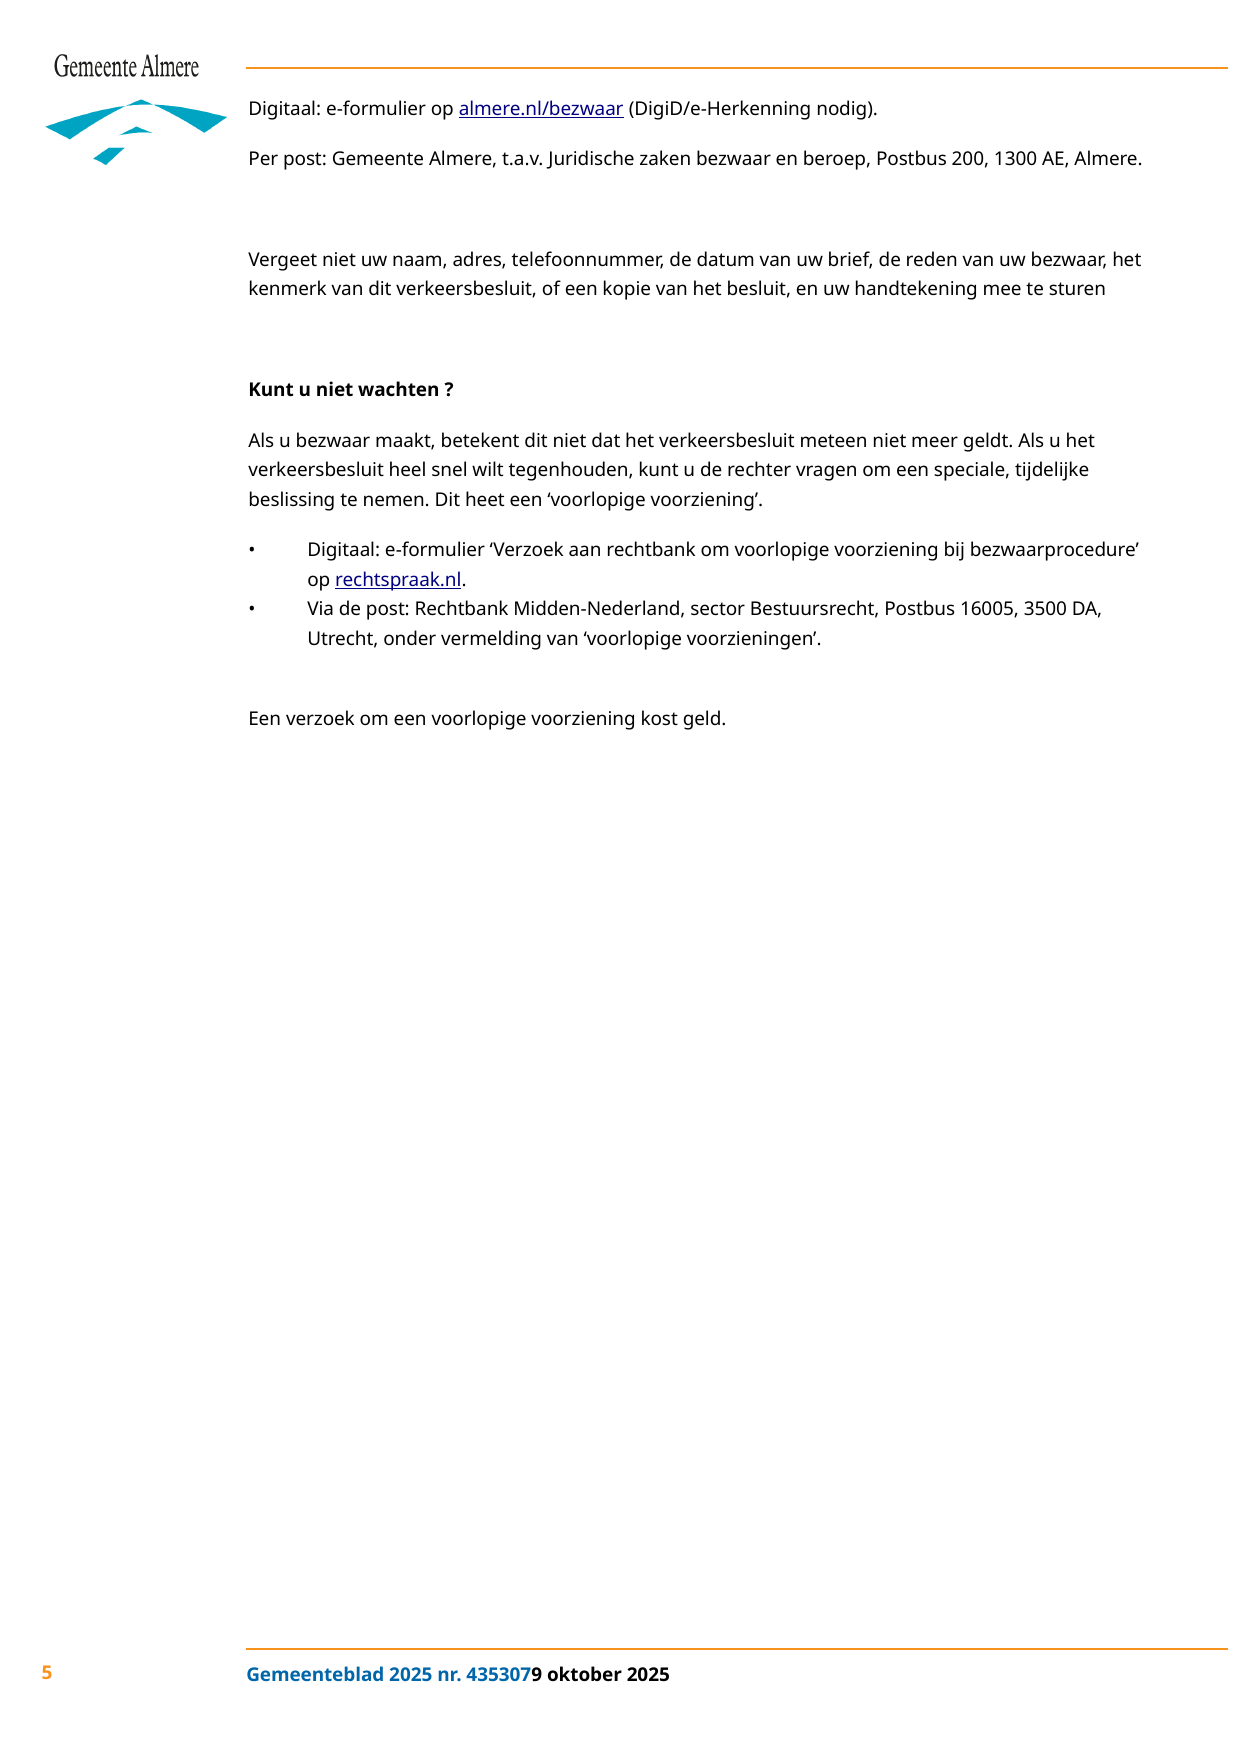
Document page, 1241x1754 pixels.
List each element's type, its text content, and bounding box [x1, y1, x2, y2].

list Digitaal: e-formulier ‘Verzoek aan rechtbank om voorlopige voorziening bij bezwaarprocedure’ op rechtspraak.nl. [248, 536, 1152, 592]
text Digitaal: e-formulier op almere.nl/bezwaar (DigiD/e-Herkenning nodig). [248, 95, 1152, 121]
text Kunt u niet wachten ? [248, 376, 1152, 402]
text Vergeet niet uw naam, adres, telefoonnummer, de datum van uw brief, de reden van uw bezwaar, het kenmerk van dit verkeersbesluit, of een kopie van het besluit, en uw handtekening mee te sturen [248, 246, 1152, 301]
text Als u bezwaar maakt, betekent dit niet dat het verkeersbesluit meteen niet meer geldt. Als u het verkeersbesluit heel snel wilt tegenhouden, kunt u de rechter vragen om een speciale, tijdelijke beslissing te nemen. Dit heet een ‘voorlopige voorziening’. [248, 427, 1152, 512]
picture [41, 47, 231, 172]
text Per post: Gemeente Almere, t.a.v. Juridische zaken bezwaar en beroep, Postbus 200, 1300 AE, Almere. [248, 145, 1152, 171]
list Via de post: Rechtbank Midden-Nederland, sector Bestuursrecht, Postbus 16005, 3500 DA, Utrecht, onder vermelding van ‘voorlopige voorzieningen’. [248, 596, 1152, 651]
text Een verzoek om een voorlopige voorziening kost geld. [248, 705, 1152, 731]
